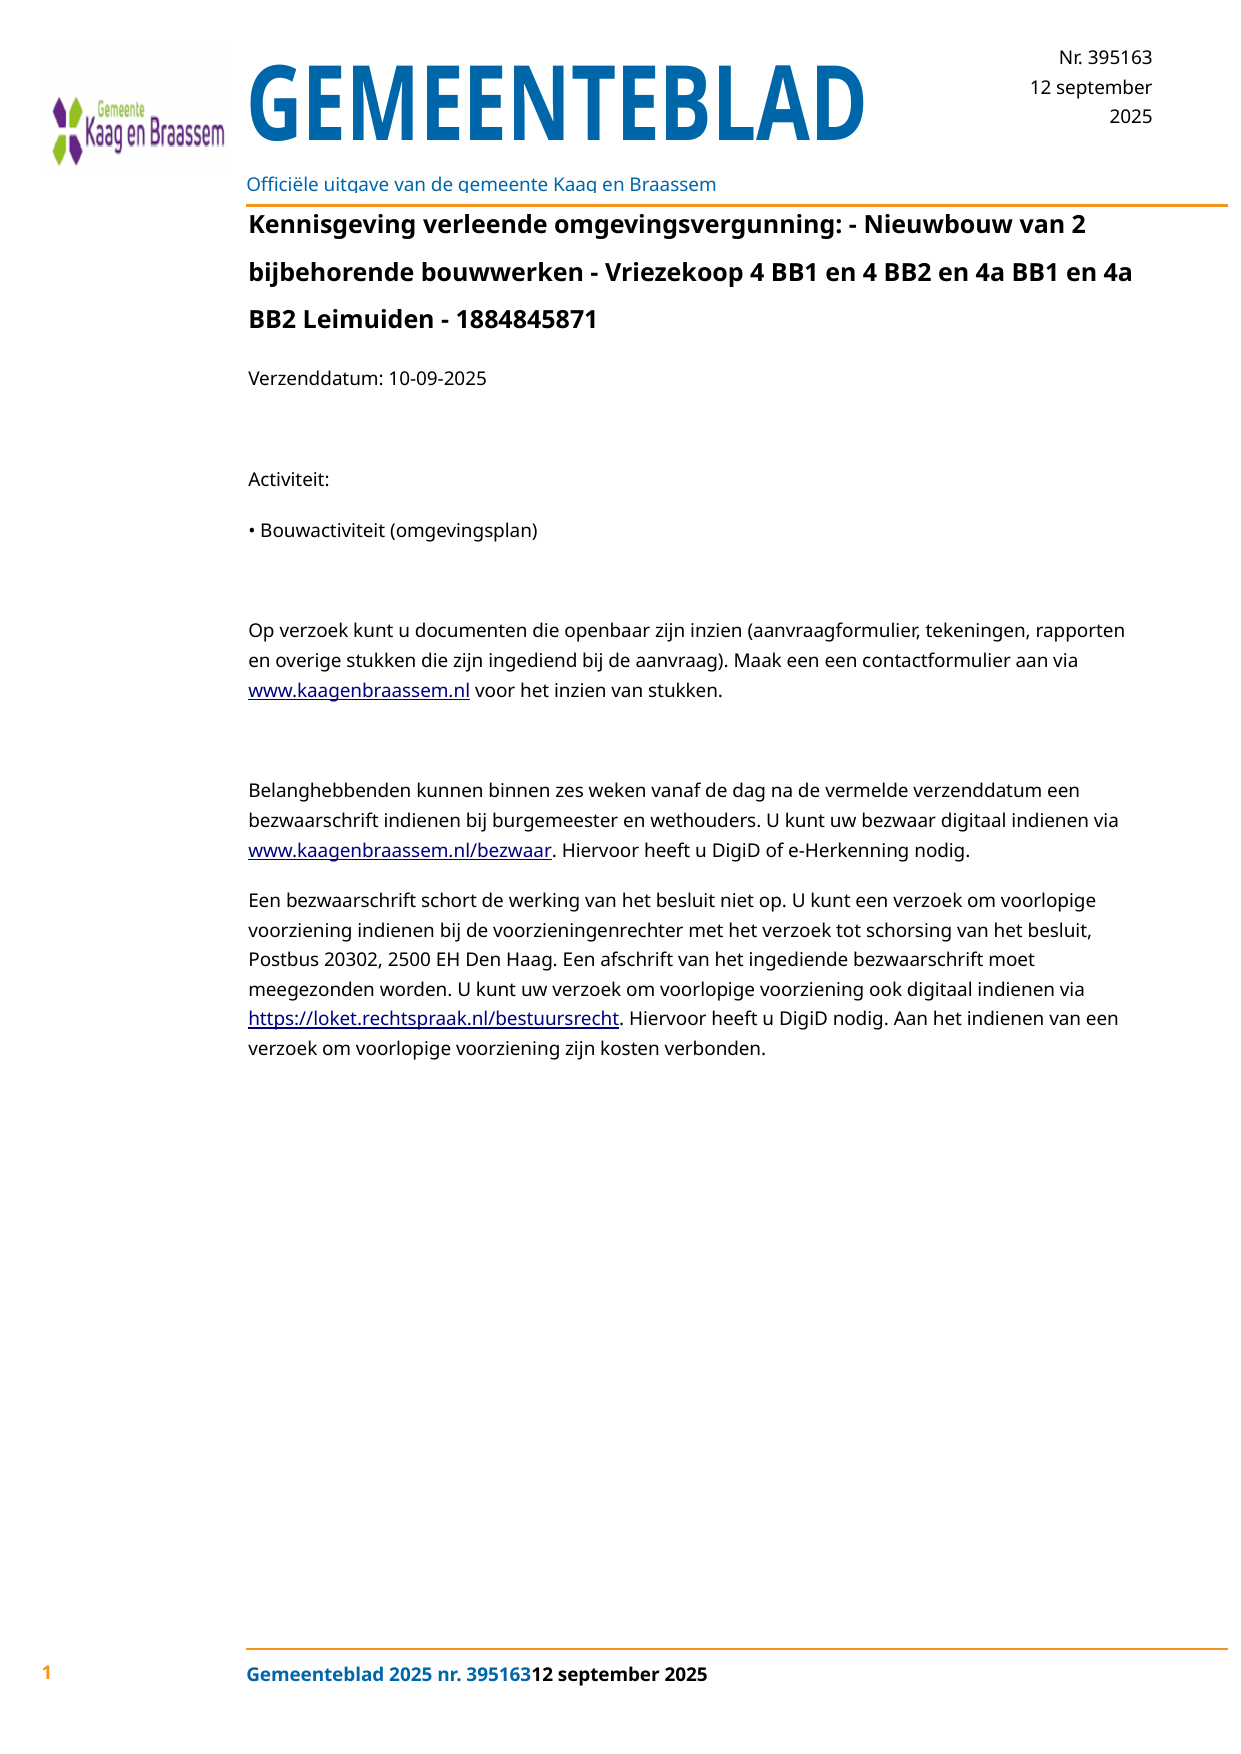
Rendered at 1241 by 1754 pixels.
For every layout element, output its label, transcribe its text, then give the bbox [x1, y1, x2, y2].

text Activiteit: [248, 466, 1152, 492]
text Een bezwaarschrift schort de werking van het besluit niet op. U kunt een verzoek om voorlopige voorziening indienen bij de voorzieningenrechter met het verzoek tot schorsing van het besluit, Postbus 20302, 2500 EH Den Haag. Een afschrift van het ingediende bezwaarschrift moet meegezonden worden. U kunt uw verzoek om voorlopige voorziening ook digitaal indienen via https://loket.rechtspraak.nl/bestuursrecht. Hiervoor heeft u DigiD nodig. Aan het indienen van een verzoek om voorlopige voorziening zijn kosten verbonden. [248, 887, 1152, 1061]
text Belanghebbenden kunnen binnen zes weken vanaf de dag na de vermelde verzenddatum een bezwaarschrift indienen bij burgemeester en wethouders. U kunt uw bezwaar digitaal indienen via www.kaagenbraassem.nl/bezwaar. Hiervoor heeft u DigiD of e-Herkenning nodig. [248, 778, 1152, 862]
text Kennisgeving verleende omgevingsvergunning: - Nieuwbouw van 2 bijbehorende bouwwerken - Vriezekoop 4 BB1 en 4 BB2 en 4a BB1 en 4a BB2 Leimuiden - 1884845871 [248, 207, 1152, 336]
picture [41, 47, 231, 172]
text Op verzoek kunt u documenten die openbaar zijn inzien (aanvraagformulier, tekeningen, rapporten en overige stukken die zijn ingediend bij de aanvraag). Maak een een contactformulier aan via www.kaagenbraassem.nl voor het inzien van stukken. [248, 618, 1152, 702]
text • Bouwactiviteit (omgevingsplan) [248, 517, 1152, 542]
text Verzenddatum: 10-09-2025 [248, 366, 1152, 391]
